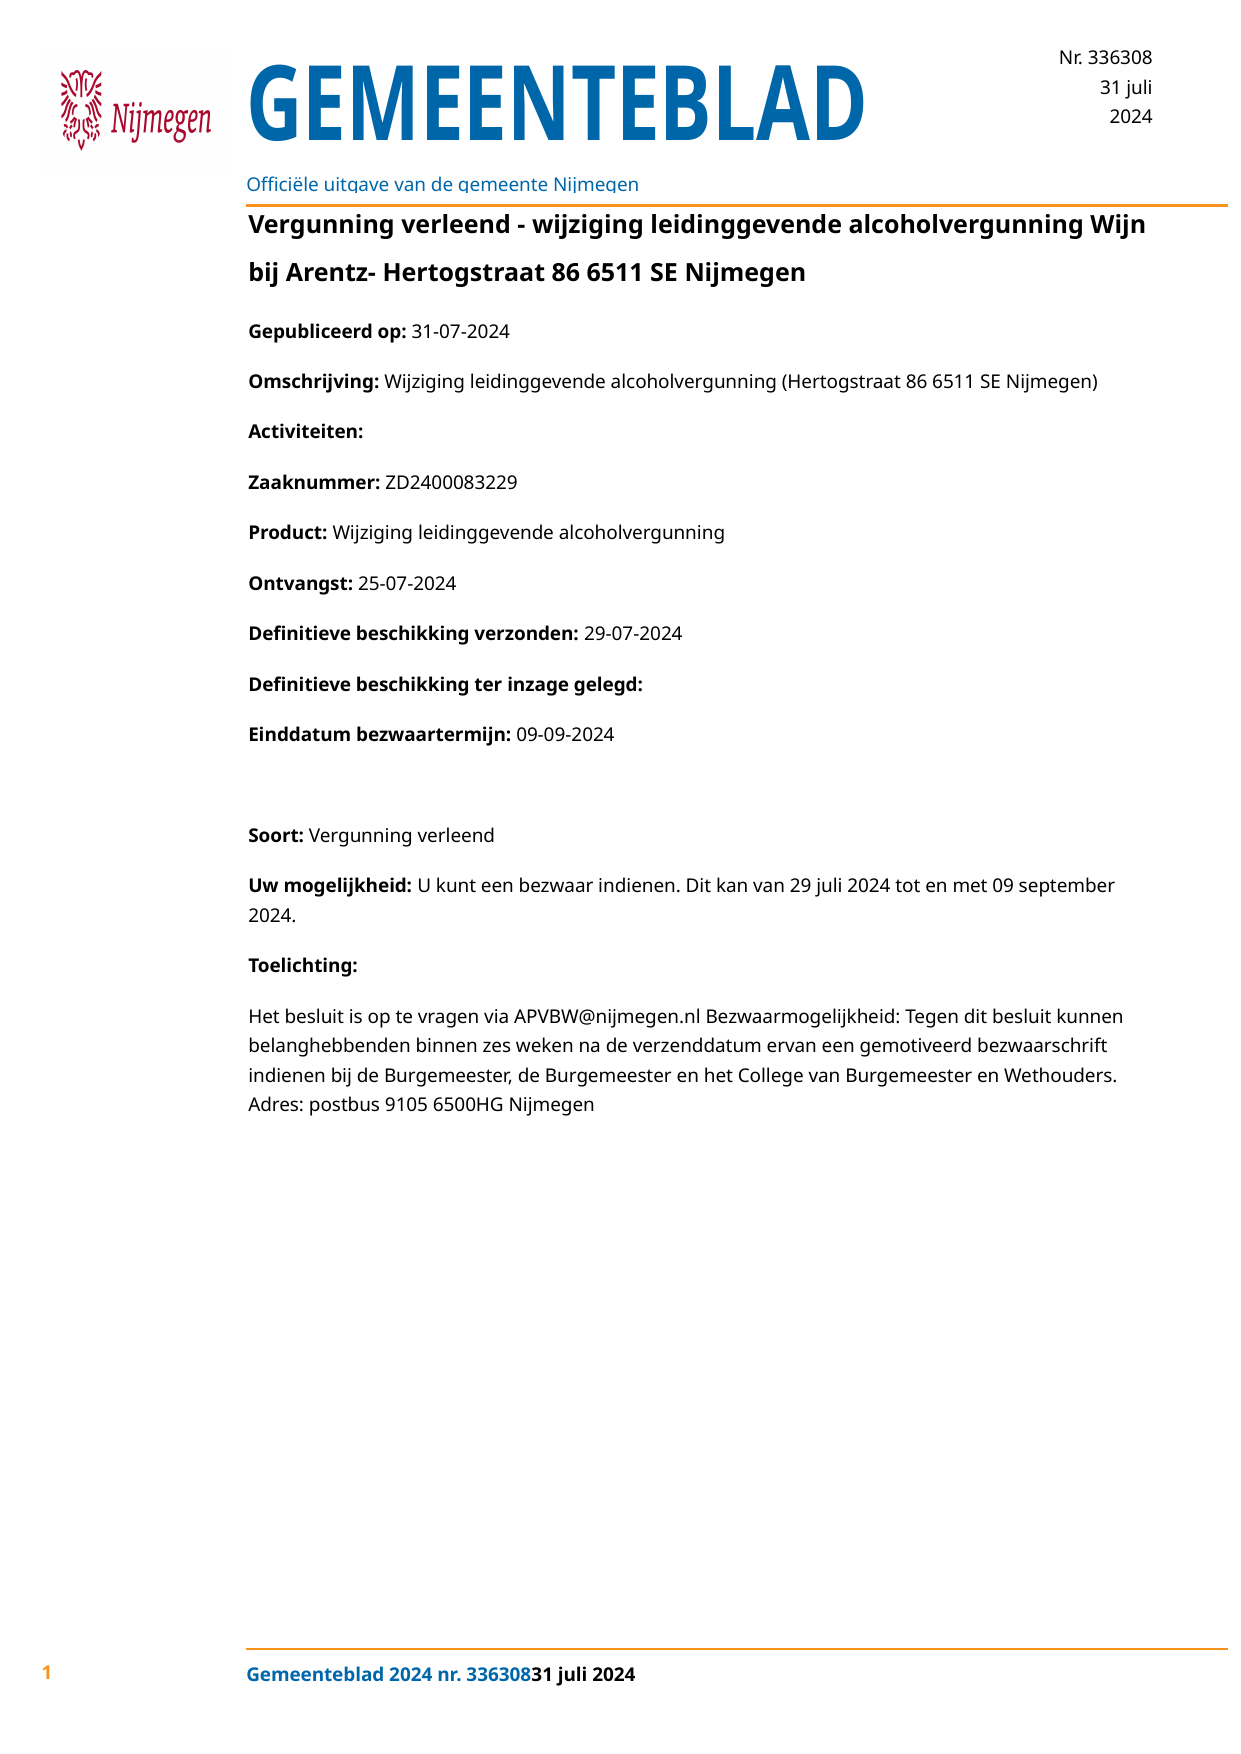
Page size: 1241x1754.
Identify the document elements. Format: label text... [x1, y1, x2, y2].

text Het besluit is op te vragen via APVBW@nijmegen.nl Bezwaarmogelijkheid: Tegen dit besluit kunnen belanghebbenden binnen zes weken na de verzenddatum ervan een gemotiveerd bezwaarschrift indienen bij de Burgemeester, de Burgemeester en het College van Burgemeester en Wethouders. Adres: postbus 9105 6500HG Nijmegen [248, 1003, 1152, 1117]
text Definitieve beschikking verzonden: 29-07-2024 [248, 620, 1152, 646]
text Omschrijving: Wijziging leidinggevende alcoholvergunning (Hertogstraat 86 6511 SE Nijmegen) [248, 368, 1152, 394]
text Uw mogelijkheid: U kunt een bezwaar indienen. Dit kan van 29 juli 2024 tot en met 09 september 2024. [248, 872, 1152, 928]
text Soort: Vergunning verleend [248, 822, 1152, 848]
text Vergunning verleend - wijziging leidinggevende alcoholvergunning Wijn bij Arentz- Hertogstraat 86 6511 SE Nijmegen [248, 207, 1152, 288]
picture [41, 47, 231, 172]
text Product: Wijziging leidinggevende alcoholvergunning [248, 519, 1152, 545]
text Activiteiten: [248, 419, 1152, 444]
text Definitieve beschikking ter inzage gelegd: [248, 671, 1152, 697]
text Ontvangst: 25-07-2024 [248, 570, 1152, 596]
text Zaaknummer: ZD2400083229 [248, 469, 1152, 495]
text Toelichting: [248, 952, 1152, 978]
text Einddatum bezwaartermijn: 09-09-2024 [248, 721, 1152, 747]
text Gepubliceerd op: 31-07-2024 [248, 318, 1152, 344]
